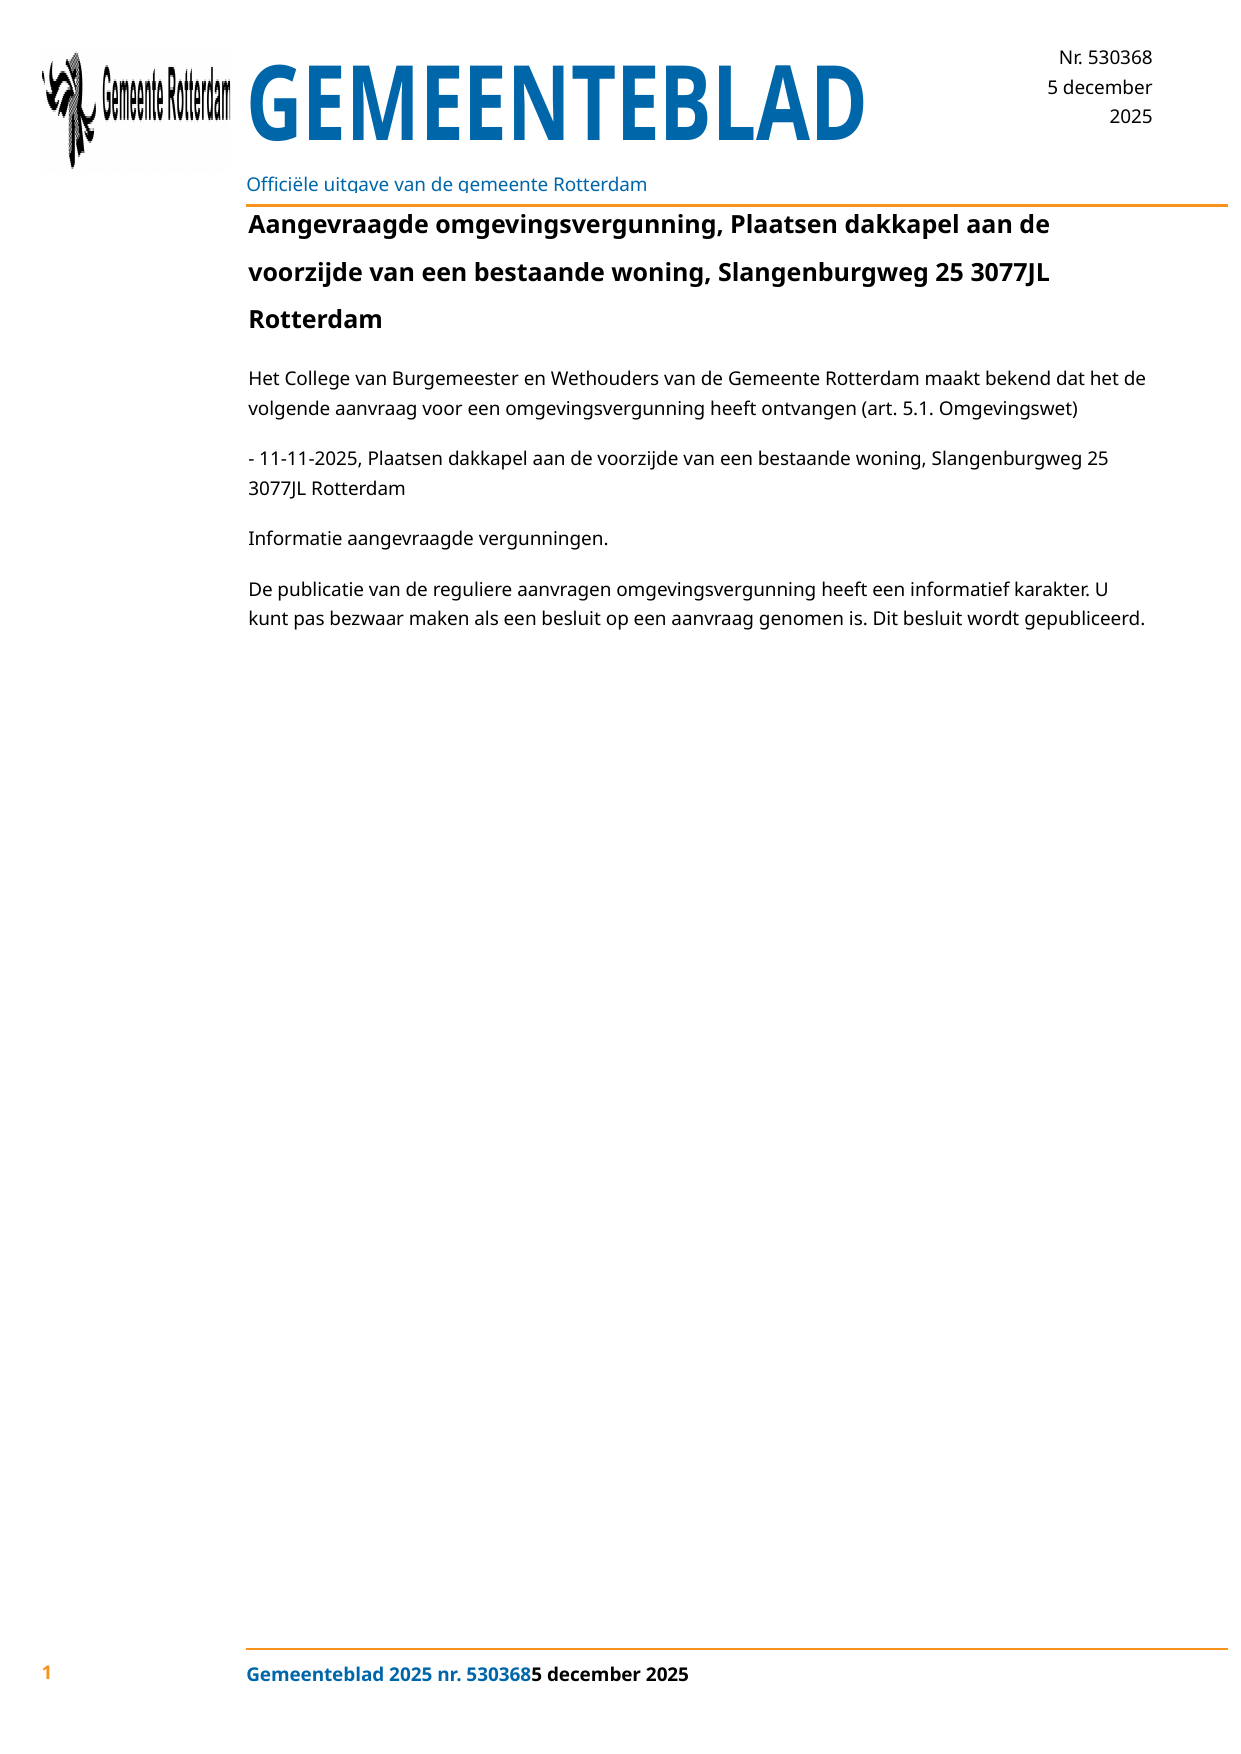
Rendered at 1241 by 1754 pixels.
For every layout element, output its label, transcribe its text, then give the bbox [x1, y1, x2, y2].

text Informatie aangevraagde vergunningen. [248, 526, 1152, 551]
text - 11-11-2025, Plaatsen dakkapel aan de voorzijde van een bestaande woning, Slangenburgweg 25 3077JL Rotterdam [248, 446, 1152, 501]
text Aangevraagde omgevingsvergunning, Plaatsen dakkapel aan de voorzijde van een bestaande woning, Slangenburgweg 25 3077JL Rotterdam [248, 207, 1152, 336]
text Het College van Burgemeester en Wethouders van de Gemeente Rotterdam maakt bekend dat het de volgende aanvraag voor een omgevingsvergunning heeft ontvangen (art. 5.1. Omgevingswet) [248, 366, 1152, 421]
text De publicatie van de reguliere aanvragen omgevingsvergunning heeft een informatief karakter. U kunt pas bezwaar maken als een besluit op een aanvraag genomen is. Dit besluit wordt gepubliceerd. [248, 576, 1152, 631]
picture [41, 47, 231, 172]
